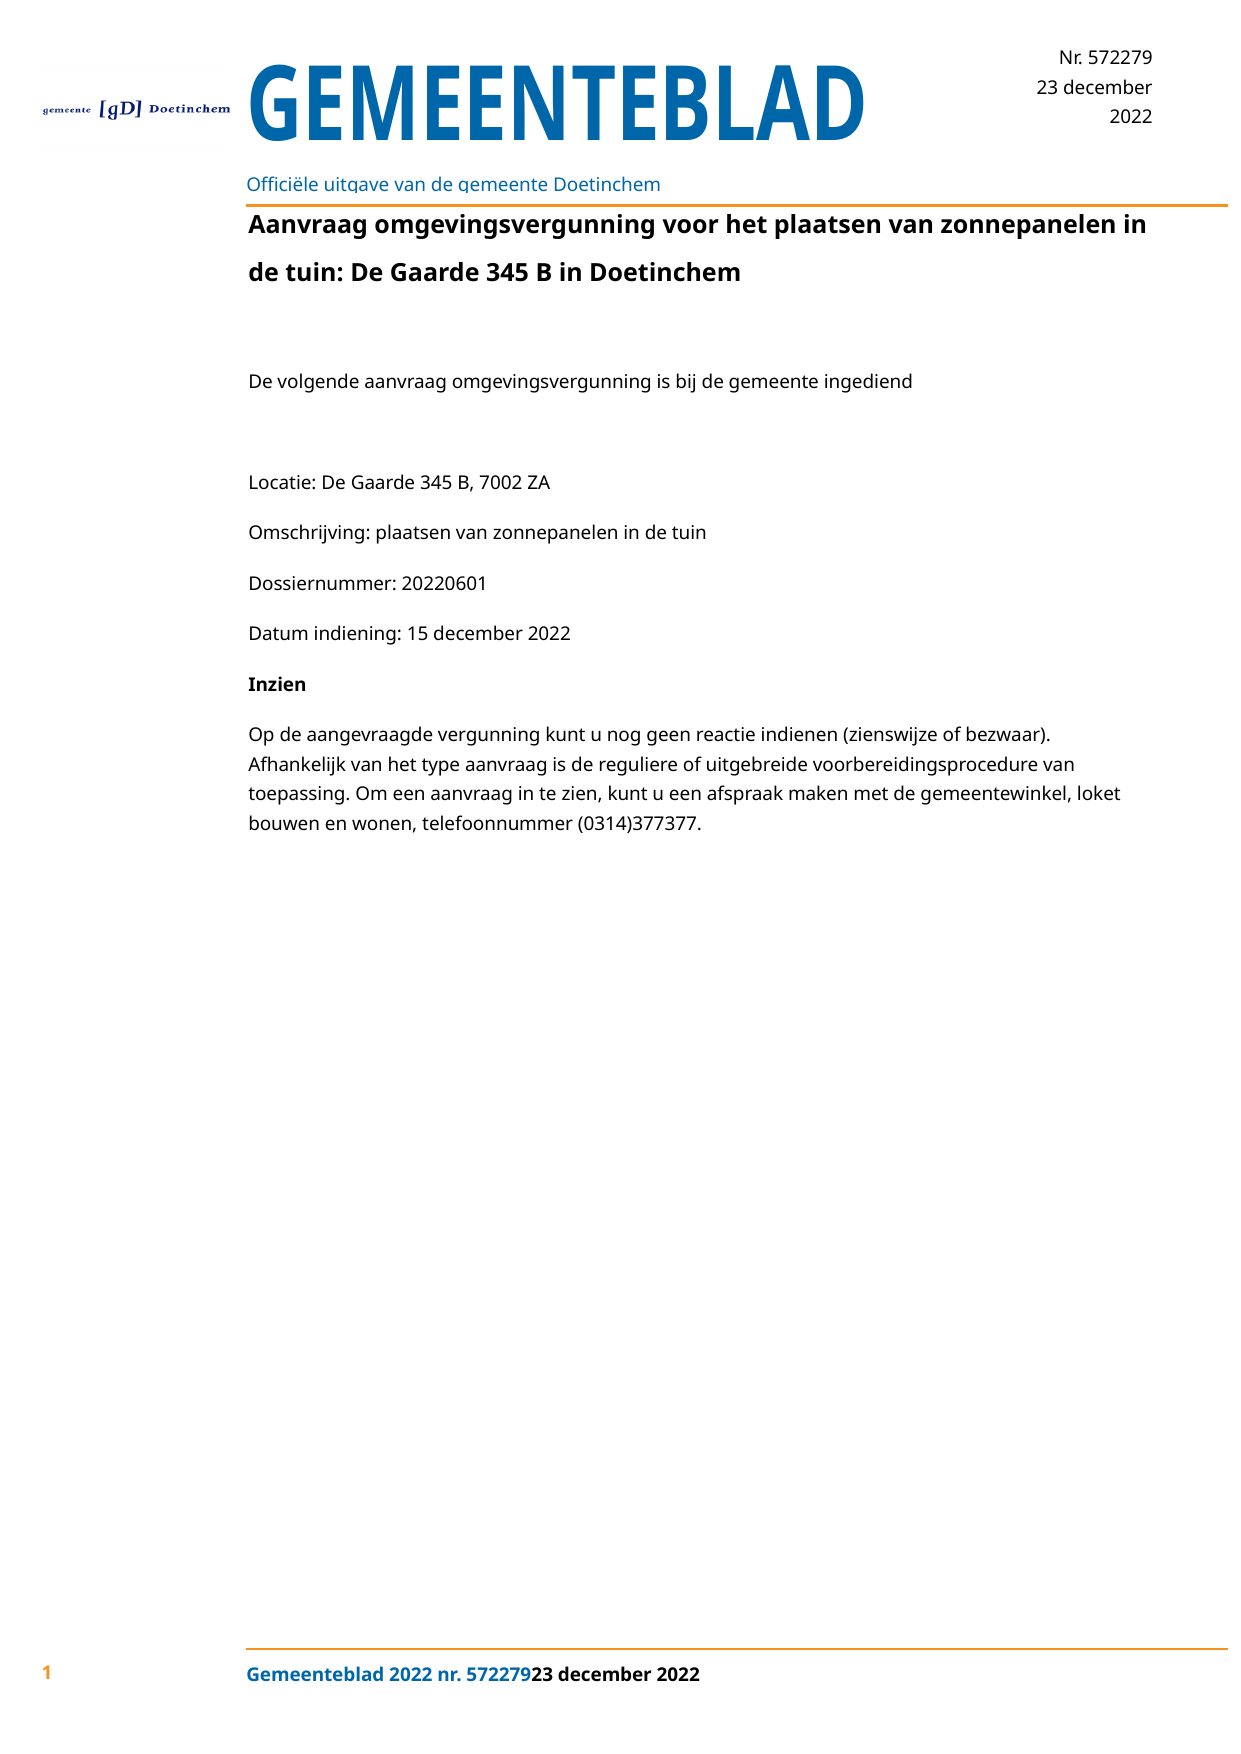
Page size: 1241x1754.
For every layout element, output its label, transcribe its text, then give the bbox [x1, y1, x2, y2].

text Omschrijving: plaatsen van zonnepanelen in de tuin [248, 519, 1152, 545]
text Inzien [248, 671, 1152, 697]
text Locatie: De Gaarde 345 B, 7002 ZA [248, 469, 1152, 495]
text De volgende aanvraag omgevingsvergunning is bij de gemeente ingediend [248, 368, 1152, 394]
picture [41, 47, 231, 172]
text Op de aangevraagde vergunning kunt u nog geen reactie indienen (zienswijze of bezwaar). Afhankelijk van het type aanvraag is de reguliere of uitgebreide voorbereidingsprocedure van toepassing. Om een aanvraag in te zien, kunt u een afspraak maken met de gemeentewinkel, loket bouwen en wonen, telefoonnummer (0314)377377. [248, 721, 1152, 836]
text Datum indiening: 15 december 2022 [248, 620, 1152, 646]
text Dossiernummer: 20220601 [248, 570, 1152, 596]
text Aanvraag omgevingsvergunning voor het plaatsen van zonnepanelen in de tuin: De Gaarde 345 B in Doetinchem [248, 207, 1152, 288]
